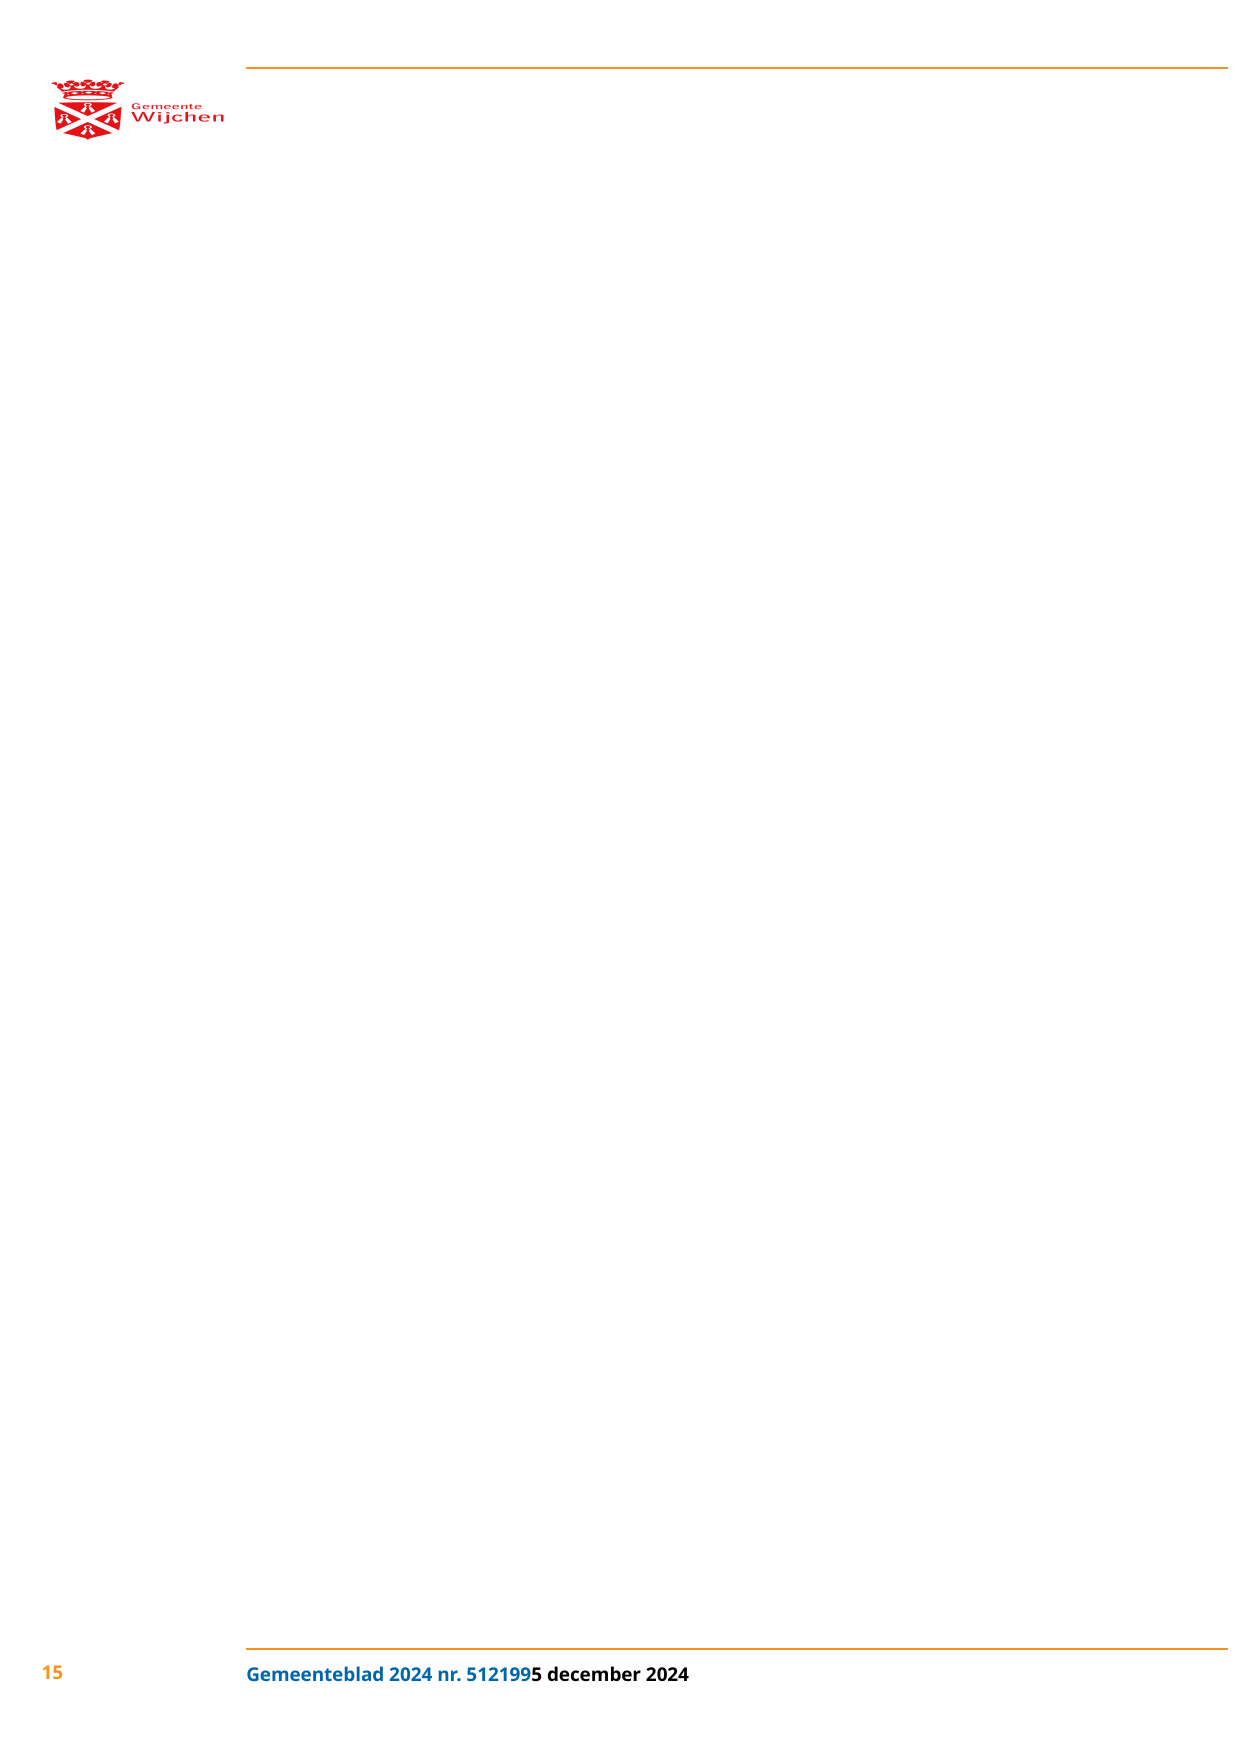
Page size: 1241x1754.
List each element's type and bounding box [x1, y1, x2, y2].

picture [41, 47, 231, 172]
